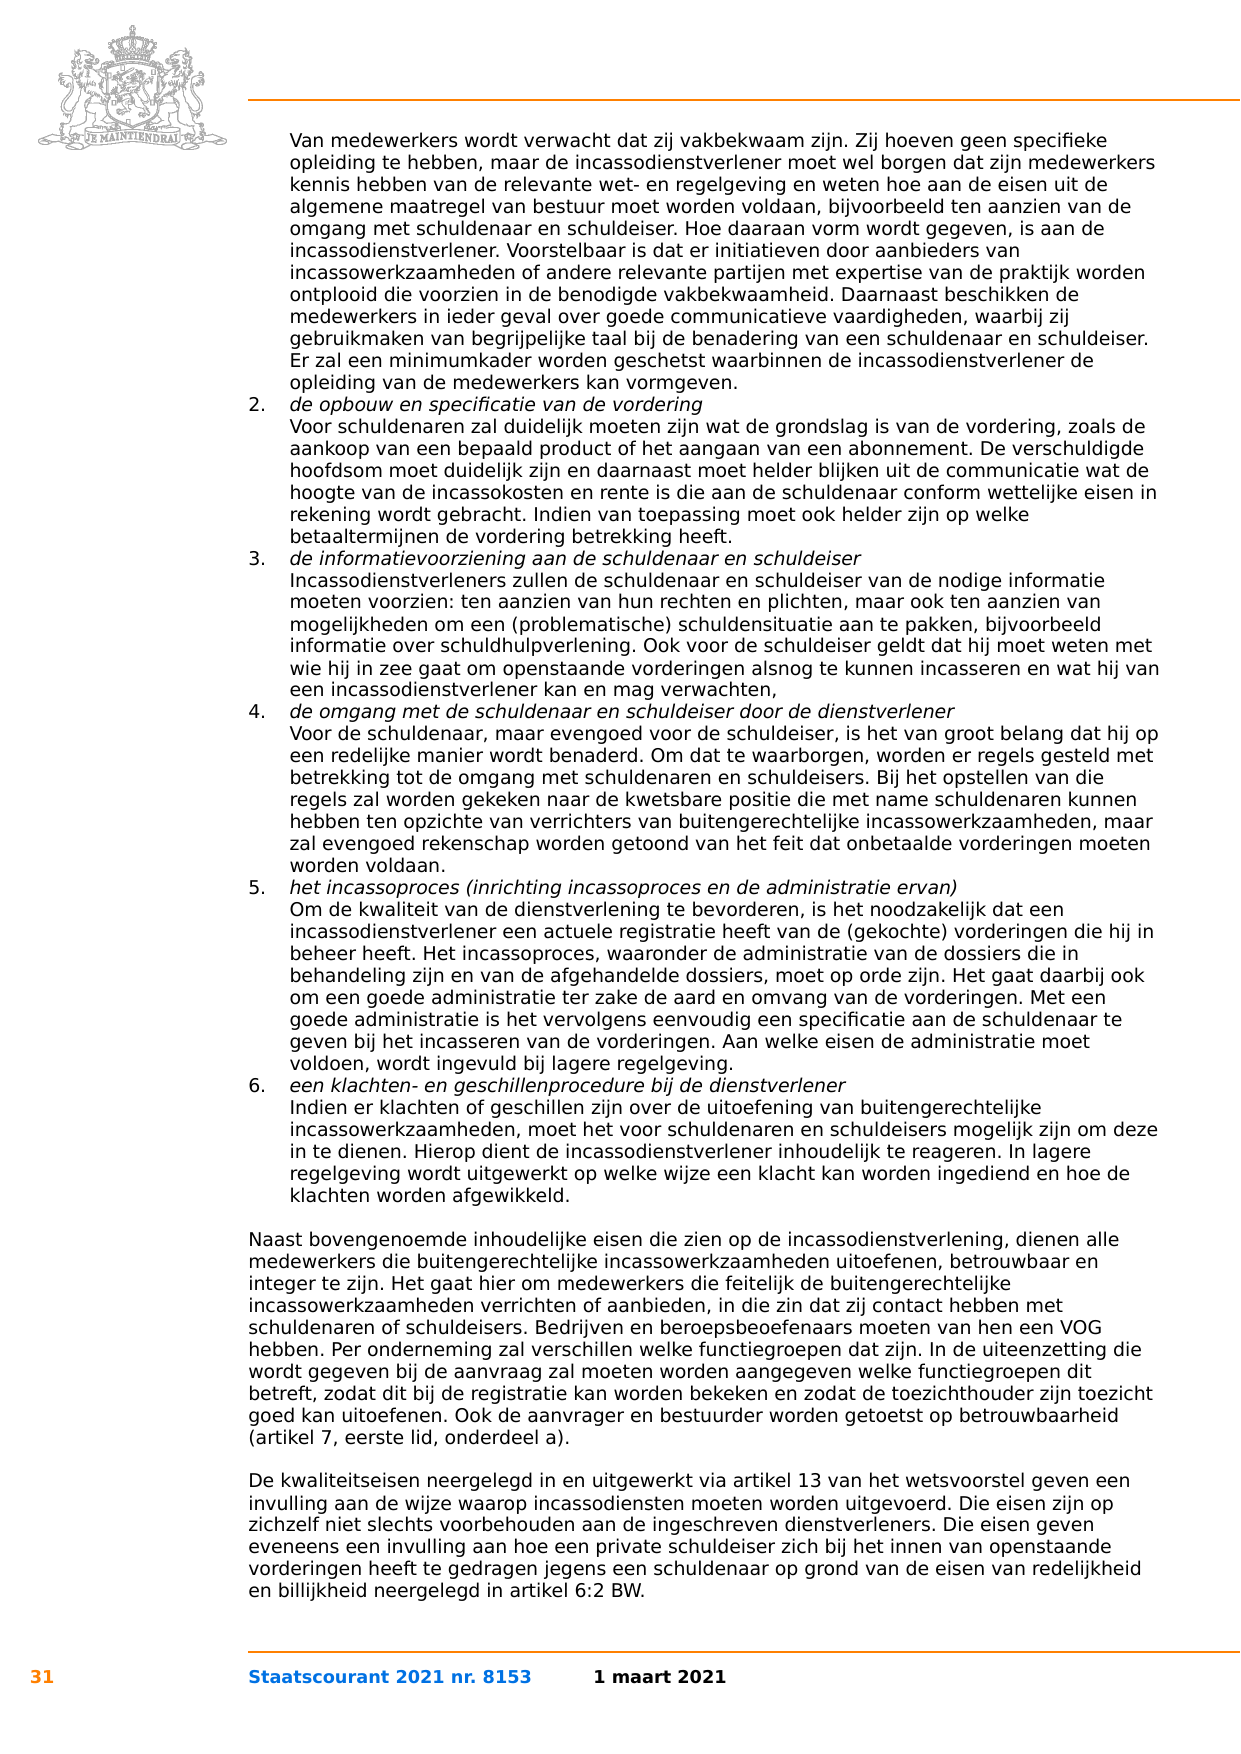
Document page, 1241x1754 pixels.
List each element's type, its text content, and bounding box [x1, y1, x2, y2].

picture [38, 25, 227, 150]
text Van medewerkers wordt verwacht dat zij vakbekwaam zijn. Zij hoeven geen specifieke opleiding te hebben, maar de incassodienstverlener moet wel borgen dat zijn medewerkers kennis hebben van de relevante wet- en regelgeving en weten hoe aan de eisen uit de algemene maatregel van bestuur moet worden voldaan, bijvoorbeeld ten aanzien van de omgang met schuldenaar en schuldeiser. Hoe daaraan vorm wordt gegeven, is aan de incassodienstverlener. Voorstelbaar is dat er initiatieven door aanbieders van incassowerkzaamheden of andere relevante partijen met expertise van de praktijk worden ontplooid die voorzien in de benodigde vakbekwaamheid. Daarnaast beschikken de medewerkers in ieder geval over goede communicatieve vaardigheden, waarbij zij gebruikmaken van begrijpelijke taal bij de benadering van een schuldenaar en schuldeiser. Er zal een minimumkader worden geschetst waarbinnen de incassodienstverlener de opleiding van de medewerkers kan vormgeven. [289, 130, 1163, 394]
text Indien er klachten of geschillen zijn over de uitoefening van buitengerechtelijke incassowerkzaamheden, moet het voor schuldenaren en schuldeisers mogelijk zijn om deze in te dienen. Hierop dient de incassodienstverlener inhoudelijk te reageren. In lagere regelgeving wordt uitgewerkt op welke wijze een klacht kan worden ingediend en hoe de klachten worden afgewikkeld. [289, 1097, 1163, 1207]
text Incassodienstverleners zullen de schuldenaar en schuldeiser van de nodige informatie moeten voorzien: ten aanzien van hun rechten en plichten, maar ook ten aanzien van mogelijkheden om een (problematische) schuldensituatie aan te pakken, bijvoorbeeld informatie over schuldhulpverlening. Ook voor de schuldeiser geldt dat hij moet weten met wie hij in zee gaat om openstaande vorderingen alsnog te kunnen incasseren en wat hij van een incassodienstverlener kan en mag verwachten, [289, 569, 1163, 701]
text Om de kwaliteit van de dienstverlening te bevorderen, is het noodzakelijk dat een incassodienstverlener een actuele registratie heeft van de (gekochte) vorderingen die hij in beheer heeft. Het incassoproces, waaronder de administratie van de dossiers die in behandeling zijn en van de afgehandelde dossiers, moet op orde zijn. Het gaat daarbij ook om een goede administratie ter zake de aard en omvang van de vorderingen. Met een goede administratie is het vervolgens eenvoudig een specificatie aan de schuldenaar te geven bij het incasseren van de vorderingen. Aan welke eisen de administratie moet voldoen, wordt ingevuld bij lagere regelgeving. [289, 899, 1163, 1075]
text 3. de informatievoorziening aan de schuldenaar en schuldeiser [248, 547, 1163, 569]
text 5. het incassoproces (inrichting incassoproces en de administratie ervan) [248, 877, 1163, 899]
text Voor de schuldenaar, maar evengoed voor de schuldeiser, is het van groot belang dat hij op een redelijke manier wordt benaderd. Om dat te waarborgen, worden er regels gesteld met betrekking tot de omgang met schuldenaren en schuldeisers. Bij het opstellen van die regels zal worden gekeken naar de kwetsbare positie die met name schuldenaren kunnen hebben ten opzichte van verrichters van buitengerechtelijke incassowerkzaamheden, maar zal evengoed rekenschap worden getoond van het feit dat onbetaalde vorderingen moeten worden voldaan. [289, 723, 1163, 877]
text 6. een klachten- en geschillenprocedure bij de dienstverlener [248, 1075, 1163, 1097]
text 4. de omgang met de schuldenaar en schuldeiser door de dienstverlener [248, 701, 1163, 723]
text Naast bovengenoemde inhoudelijke eisen die zien op de incassodienstverlening, dienen alle medewerkers die buitengerechtelijke incassowerkzaamheden uitoefenen, betrouwbaar en integer te zijn. Het gaat hier om medewerkers die feitelijk de buitengerechtelijke incassowerkzaamheden verrichten of aanbieden, in die zin dat zij contact hebben met schuldenaren of schuldeisers. Bedrijven en beroepsbeoefenaars moeten van hen een VOG hebben. Per onderneming zal verschillen welke functiegroepen dat zijn. In de uiteenzetting die wordt gegeven bij de aanvraag zal moeten worden aangegeven welke functiegroepen dit betreft, zodat dit bij de registratie kan worden bekeken en zodat de toezichthouder zijn toezicht goed kan uitoefenen. Ook de aanvrager en bestuurder worden getoetst op betrouwbaarheid (artikel 7, eerste lid, onderdeel a). [248, 1229, 1163, 1448]
text De kwaliteitseisen neergelegd in en uitgewerkt via artikel 13 van het wetsvoorstel geven een invulling aan de wijze waarop incassodiensten moeten worden uitgevoerd. Die eisen zijn op zichzelf niet slechts voorbehouden aan de ingeschreven dienstverleners. Die eisen geven eveneens een invulling aan hoe een private schuldeiser zich bij het innen van openstaande vorderingen heeft te gedragen jegens een schuldenaar op grond van de eisen van redelijkheid en billijkheid neergelegd in artikel 6:2 BW. [248, 1470, 1163, 1602]
text Voor schuldenaren zal duidelijk moeten zijn wat de grondslag is van de vordering, zoals de aankoop van een bepaald product of het aangaan van een abonnement. De verschuldigde hoofdsom moet duidelijk zijn en daarnaast moet helder blijken uit de communicatie wat de hoogte van de incassokosten en rente is die aan de schuldenaar conform wettelijke eisen in rekening wordt gebracht. Indien van toepassing moet ook helder zijn op welke betaaltermijnen de vordering betrekking heeft. [289, 416, 1163, 547]
text 2. de opbouw en specificatie van de vordering [248, 394, 1163, 416]
